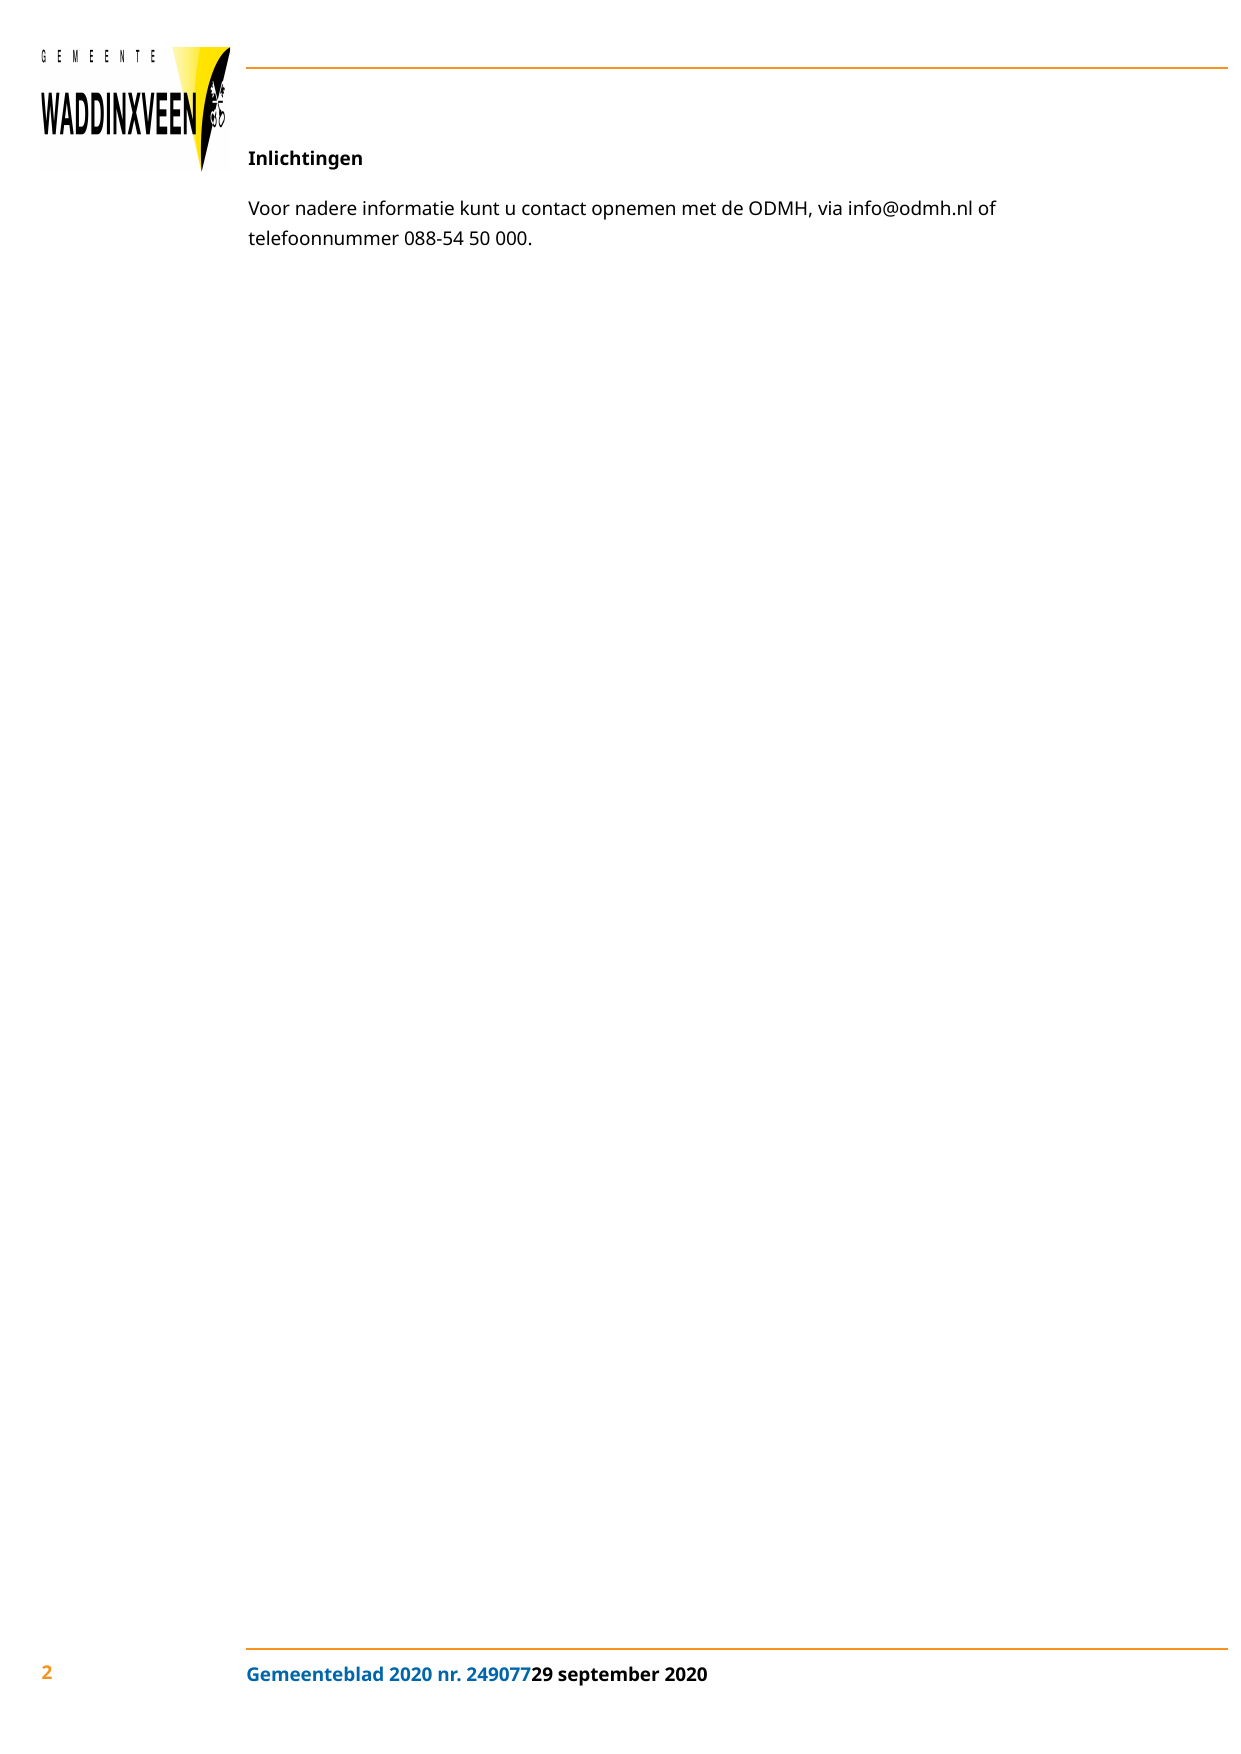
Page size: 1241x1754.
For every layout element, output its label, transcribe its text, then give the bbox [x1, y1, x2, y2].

text Inlichtingen [248, 145, 1152, 171]
text Voor nadere informatie kunt u contact opnemen met de ODMH, via info@odmh.nl of telefoonnummer 088-54 50 000. [248, 196, 1152, 251]
picture [41, 47, 231, 172]
